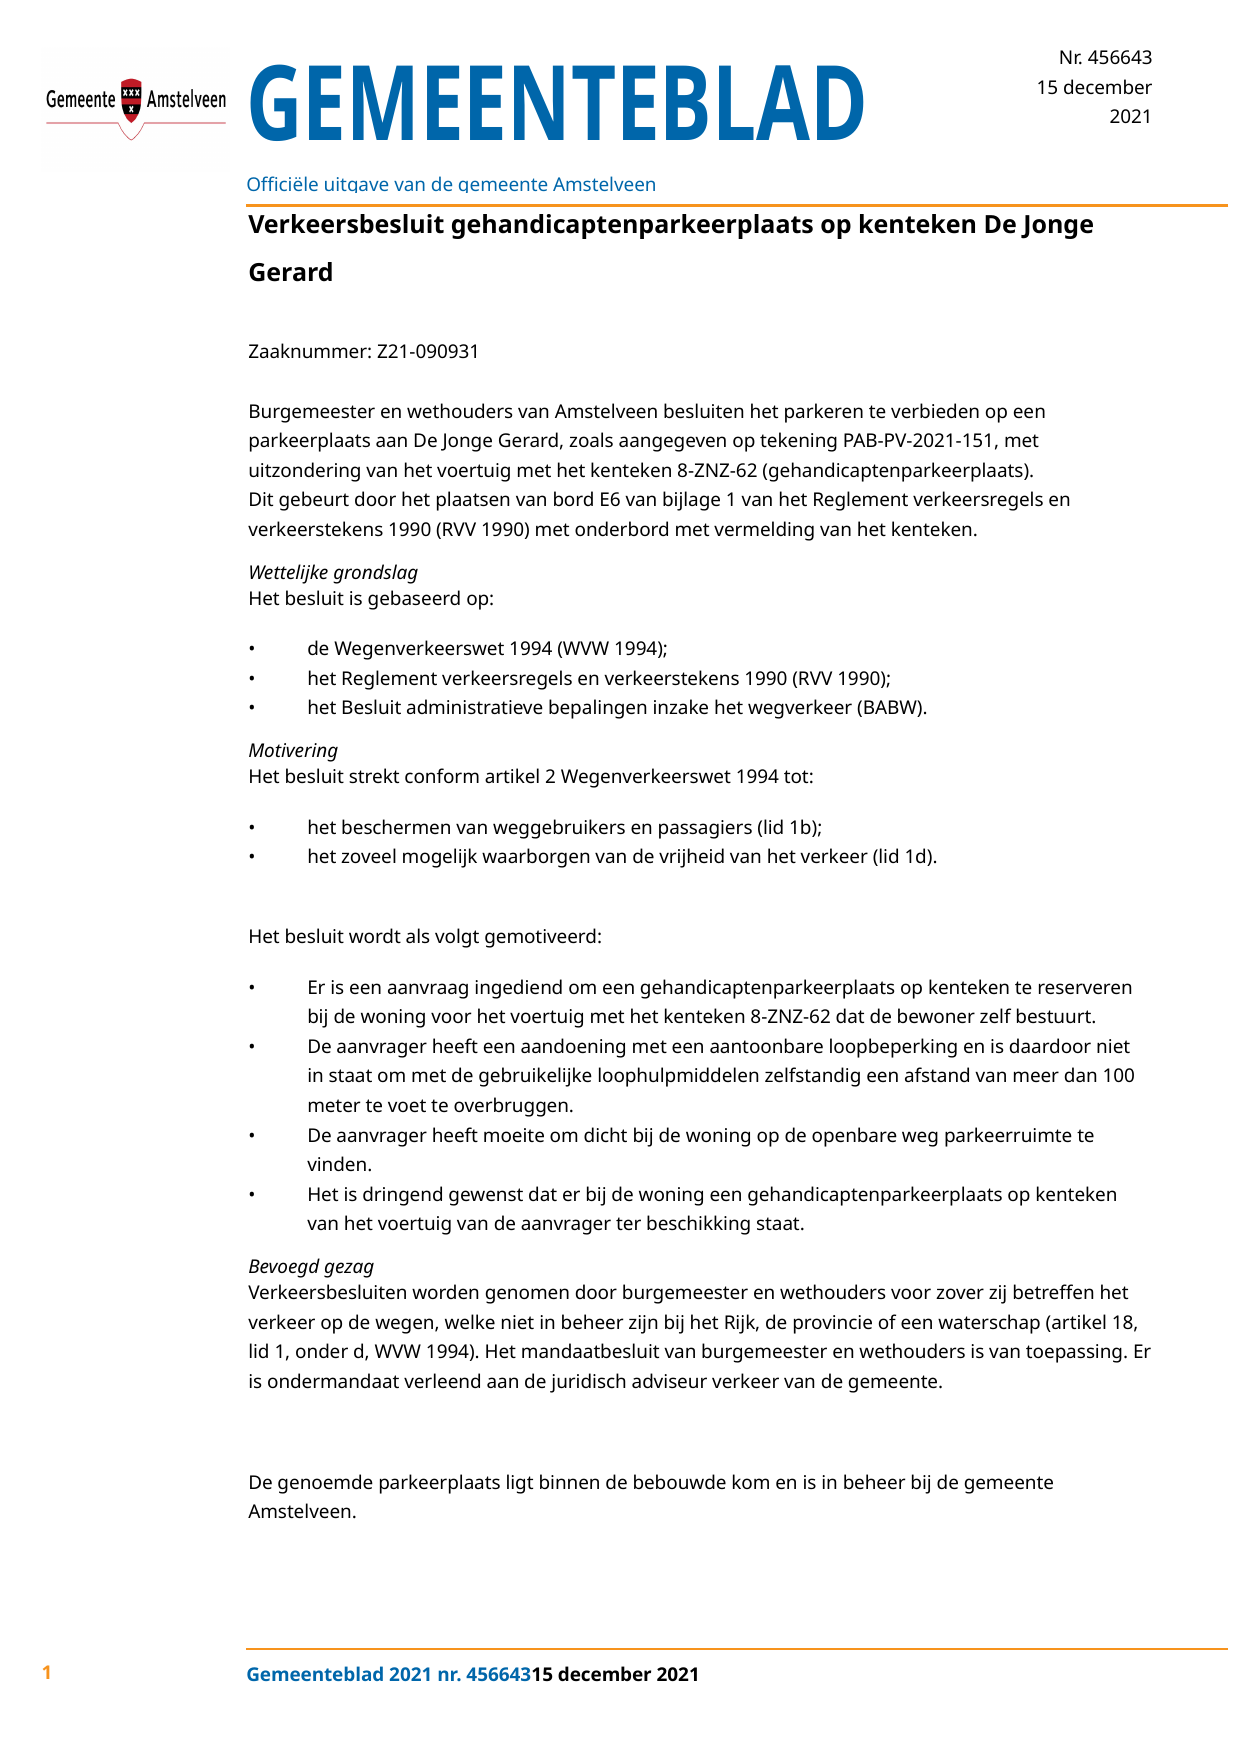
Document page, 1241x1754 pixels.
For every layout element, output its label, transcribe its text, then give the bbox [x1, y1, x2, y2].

text Wettelijke grondslag [248, 559, 1152, 585]
text Burgemeester en wethouders van Amstelveen besluiten het parkeren te verbieden op een parkeerplaats aan De Jonge Gerard, zoals aangegeven op tekening PAB-PV-2021-151, met uitzondering van het voertuig met het kenteken 8-ZNZ-62 (gehandicaptenparkeerplaats). [248, 398, 1152, 483]
list Er is een aanvraag ingediend om een gehandicaptenparkeerplaats op kenteken te reserveren bij de woning voor het voertuig met het kenteken 8-ZNZ-62 dat de bewoner zelf bestuurt. [248, 974, 1152, 1029]
text Motivering [248, 738, 1152, 763]
text Verkeersbesluiten worden genomen door burgemeester en wethouders voor zover zij betreffen het verkeer op de wegen, welke niet in beheer zijn bij het Rijk, de provincie of een waterschap (artikel 18, lid 1, onder d, WVW 1994). Het mandaatbesluit van burgemeester en wethouders is van toepassing. Er is ondermandaat verleend aan de juridisch adviseur verkeer van de gemeente. [248, 1279, 1152, 1394]
list De aanvrager heeft moeite om dicht bij de woning op de openbare weg parkeerruimte te vinden. [248, 1122, 1152, 1177]
text De genoemde parkeerplaats ligt binnen de bebouwde kom en is in beheer bij de gemeente Amstelveen. [248, 1469, 1152, 1524]
text Het besluit is gebaseerd op: [248, 585, 1152, 611]
text Dit gebeurt door het plaatsen van bord E6 van bijlage 1 van het Reglement verkeersregels en verkeerstekens 1990 (RVV 1990) met onderbord met vermelding van het kenteken. [248, 487, 1152, 542]
list de Wegenverkeerswet 1994 (WVW 1994); [248, 635, 1152, 661]
list Het is dringend gewenst dat er bij de woning een gehandicaptenparkeerplaats op kenteken van het voertuig van de aanvrager ter beschikking staat. [248, 1181, 1152, 1236]
text Het besluit strekt conform artikel 2 Wegenverkeerswet 1994 tot: [248, 763, 1152, 789]
picture [41, 47, 231, 172]
text Zaaknummer: Z21-090931 [248, 339, 1152, 364]
text Bevoegd gezag [248, 1254, 1152, 1279]
list het zoveel mogelijk waarborgen van de vrijheid van het verkeer (lid 1d). [248, 843, 1152, 869]
list het beschermen van weggebruikers en passagiers (lid 1b); [248, 814, 1152, 839]
list het Besluit administratieve bepalingen inzake het wegverkeer (BABW). [248, 694, 1152, 720]
text Verkeersbesluit gehandicaptenparkeerplaats op kenteken De Jonge Gerard [248, 207, 1152, 288]
list De aanvrager heeft een aandoening met een aantoonbare loopbeperking en is daardoor niet in staat om met de gebruikelijke loophulpmiddelen zelfstandig een afstand van meer dan 100 meter te voet te overbruggen. [248, 1033, 1152, 1118]
list het Reglement verkeersregels en verkeerstekens 1990 (RVV 1990); [248, 665, 1152, 691]
text Het besluit wordt als volgt gemotiveerd: [248, 923, 1152, 949]
